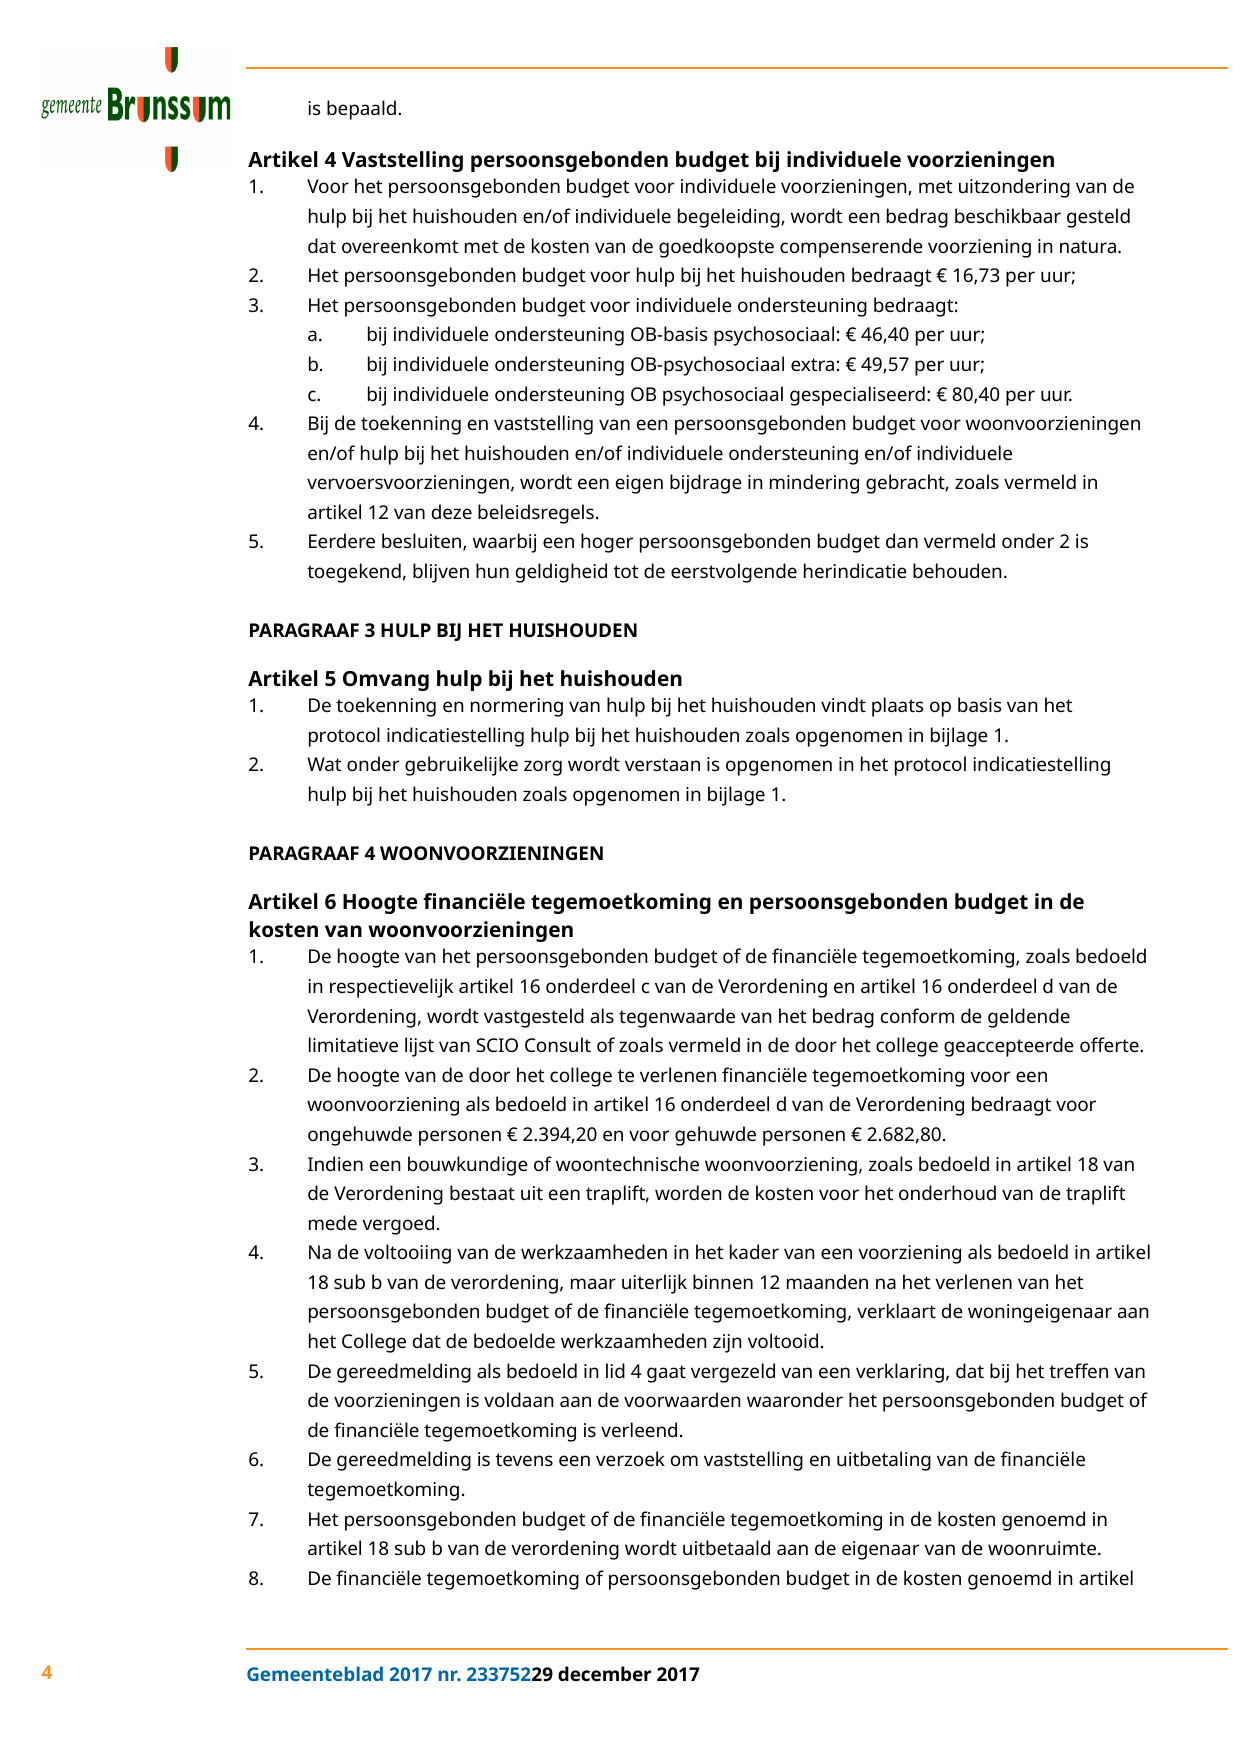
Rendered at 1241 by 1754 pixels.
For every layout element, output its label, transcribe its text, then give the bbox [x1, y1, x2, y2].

list De financiële tegemoetkoming of persoonsgebonden budget in de kosten genoemd in artikel [248, 1565, 1152, 1591]
list De toekenning en normering van hulp bij het huishouden vindt plaats op basis van het protocol indicatiestelling hulp bij het huishouden zoals opgenomen in bijlage 1. [248, 692, 1152, 748]
list Na de voltooiing van de werkzaamheden in het kader van een voorziening als bedoeld in artikel 18 sub b van de verordening, maar uiterlijk binnen 12 maanden na het verlenen van het persoonsgebonden budget of de financiële tegemoetkoming, verklaart de woningeigenaar aan het College dat de bedoelde werkzaamheden zijn voltooid. [248, 1239, 1152, 1354]
list bij individuele ondersteuning OB psychosociaal gespecialiseerd: € 80,40 per uur. [307, 381, 1152, 406]
list De hoogte van het persoonsgebonden budget of de financiële tegemoetkoming, zoals bedoeld in respectievelijk artikel 16 onderdeel c van de Verordening en artikel 16 onderdeel d van de Verordening, wordt vastgesteld als tegenwaarde van het bedrag conform de geldende limitatieve lijst van SCIO Consult of zoals vermeld in de door het college geaccepteerde offerte. [248, 944, 1152, 1058]
list De gereedmelding is tevens een verzoek om vaststelling en uitbetaling van de financiële tegemoetkoming. [248, 1447, 1152, 1502]
text PARAGRAAF 4 WOONVOORZIENINGEN [248, 840, 1152, 866]
list De gereedmelding als bedoeld in lid 4 gaat vergezeld van een verklaring, dat bij het treffen van de voorzieningen is voldaan aan de voorwaarden waaronder het persoonsgebonden budget of de financiële tegemoetkoming is verleend. [248, 1358, 1152, 1443]
text Artikel 5 Omvang hulp bij het huishouden [248, 664, 1152, 692]
list Het persoonsgebonden budget of de financiële tegemoetkoming in de kosten genoemd in artikel 18 sub b van de verordening wordt uitbetaald aan de eigenaar van de woonruimte. [248, 1506, 1152, 1561]
list Indien een bouwkundige of woontechnische woonvoorziening, zoals bedoeld in artikel 18 van de Verordening bestaat uit een traplift, worden de kosten voor het onderhoud van de traplift mede vergoed. [248, 1151, 1152, 1236]
picture [41, 47, 231, 172]
text Artikel 6 Hoogte financiële tegemoetkoming en persoonsgebonden budget in de kosten van woonvoorzieningen [248, 887, 1152, 944]
list is bepaald. [248, 95, 1152, 121]
list Wat onder gebruikelijke zorg wordt verstaan is opgenomen in het protocol indicatiestelling hulp bij het huishouden zoals opgenomen in bijlage 1. [248, 752, 1152, 807]
list Eerdere besluiten, waarbij een hoger persoonsgebonden budget dan vermeld onder 2 is toegekend, blijven hun geldigheid tot de eerstvolgende herindicatie behouden. [248, 529, 1152, 584]
text Artikel 4 Vaststelling persoonsgebonden budget bij individuele voorzieningen [248, 145, 1152, 174]
list bij individuele ondersteuning OB-psychosociaal extra: € 49,57 per uur; [307, 351, 1152, 377]
text PARAGRAAF 3 HULP BIJ HET HUISHOUDEN [248, 617, 1152, 643]
list Voor het persoonsgebonden budget voor individuele voorzieningen, met uitzondering van de hulp bij het huishouden en/of individuele begeleiding, wordt een bedrag beschikbaar gesteld dat overeenkomt met de kosten van de goedkoopste compenserende voorziening in natura. [248, 174, 1152, 258]
list Bij de toekenning en vaststelling van een persoonsgebonden budget voor woonvoorzieningen en/of hulp bij het huishouden en/of individuele ondersteuning en/of individuele vervoersvoorzieningen, wordt een eigen bijdrage in mindering gebracht, zoals vermeld in artikel 12 van deze beleidsregels. [248, 410, 1152, 525]
list Het persoonsgebonden budget voor individuele ondersteuning bedraagt: [248, 292, 1152, 318]
list bij individuele ondersteuning OB-basis psychosociaal: € 46,40 per uur; [307, 322, 1152, 347]
list Het persoonsgebonden budget voor hulp bij het huishouden bedraagt € 16,73 per uur; [248, 262, 1152, 288]
list De hoogte van de door het college te verlenen financiële tegemoetkoming voor een woonvoorziening als bedoeld in artikel 16 onderdeel d van de Verordening bedraagt voor ongehuwde personen € 2.394,20 en voor gehuwde personen € 2.682,80. [248, 1062, 1152, 1147]
